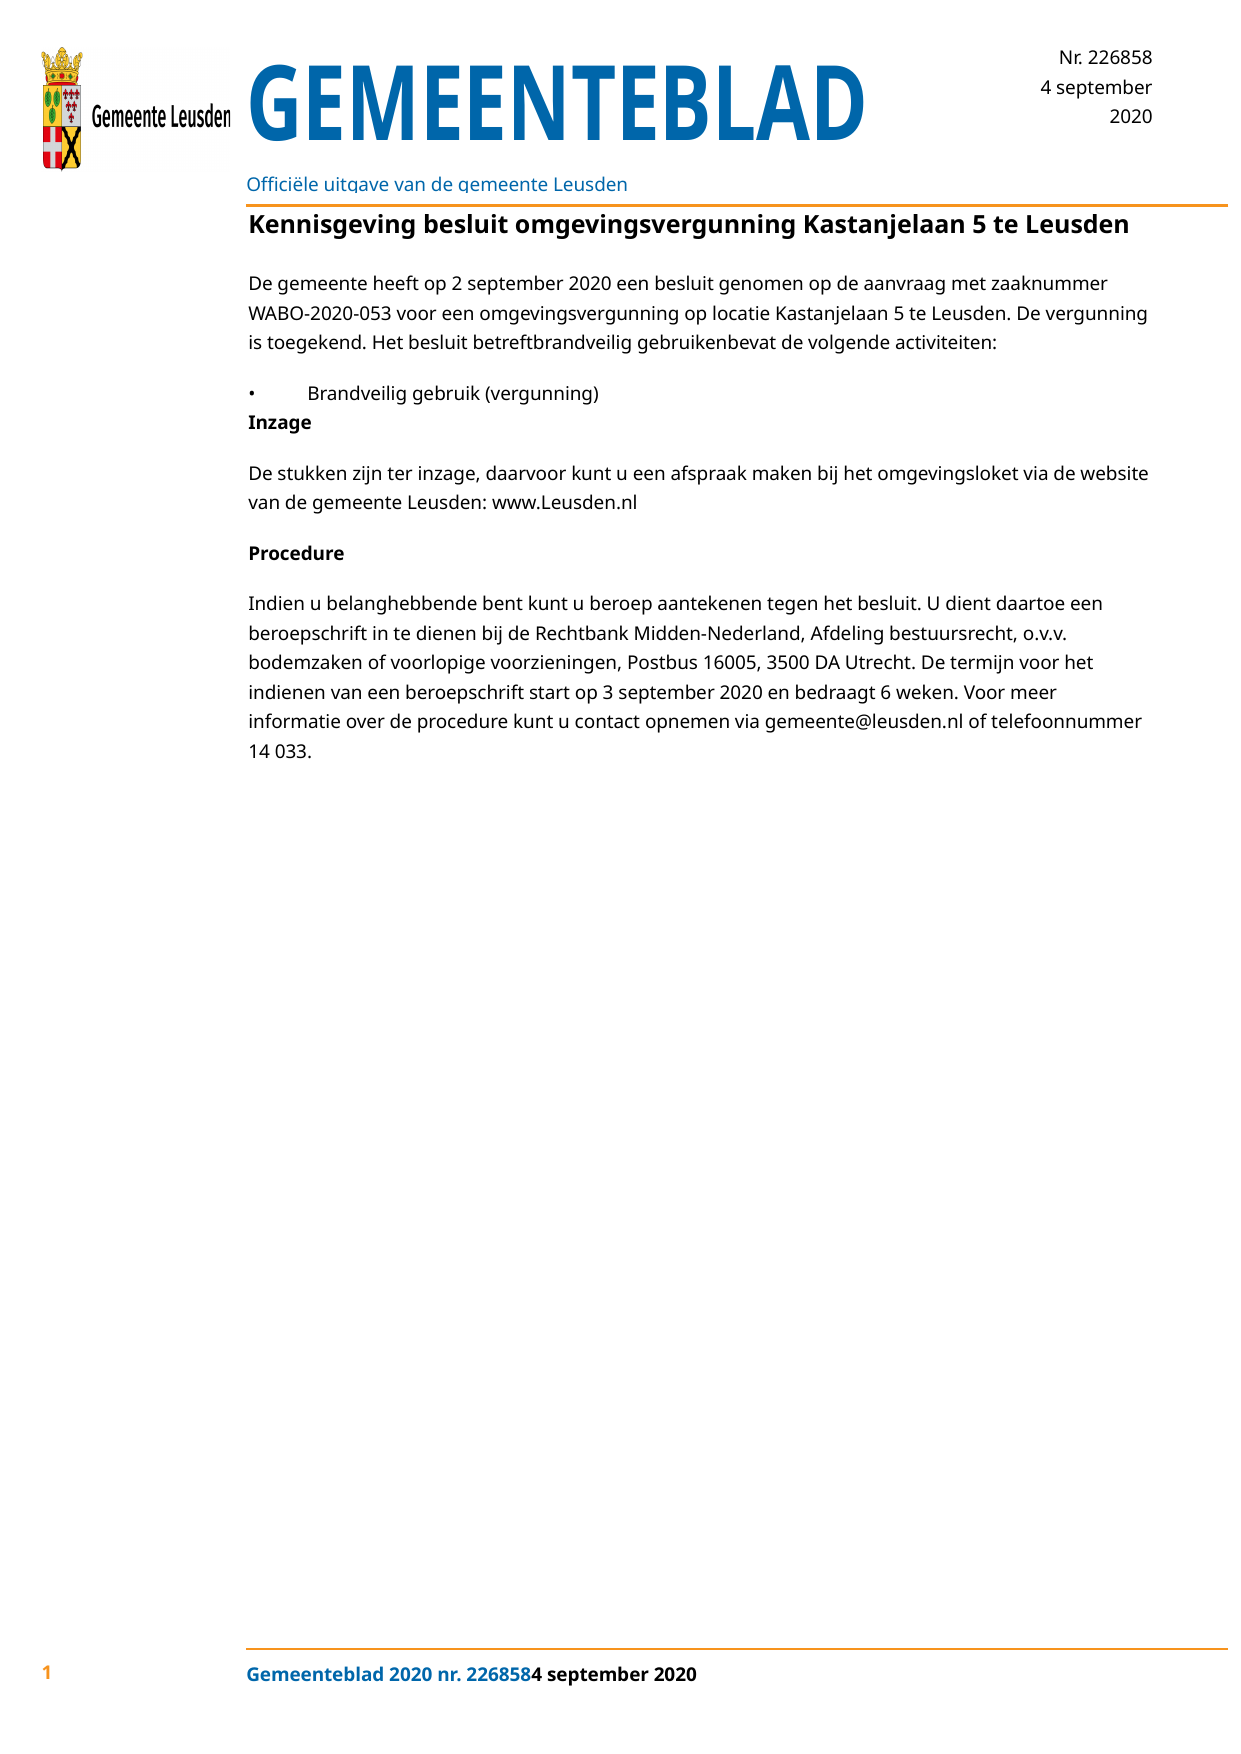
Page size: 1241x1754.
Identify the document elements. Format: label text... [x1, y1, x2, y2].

text De gemeente heeft op 2 september 2020 een besluit genomen op de aanvraag met zaaknummer WABO-2020-053 voor een omgevingsvergunning op locatie Kastanjelaan 5 te Leusden. De vergunning is toegekend. Het besluit betreftbrandveilig gebruikenbevat de volgende activiteiten: [248, 270, 1152, 355]
list Brandveilig gebruik (vergunning) [248, 380, 1152, 406]
text De stukken zijn ter inzage, daarvoor kunt u een afspraak maken bij het omgevingsloket via de website van de gemeente Leusden: www.Leusden.nl [248, 460, 1152, 515]
text Kennisgeving besluit omgevingsvergunning Kastanjelaan 5 te Leusden [248, 207, 1152, 241]
text Indien u belanghebbende bent kunt u beroep aantekenen tegen het besluit. U dient daartoe een beroepschrift in te dienen bij de Rechtbank Midden-Nederland, Afdeling bestuursrecht, o.v.v. bodemzaken of voorlopige voorzieningen, Postbus 16005, 3500 DA Utrecht. De termijn voor het indienen van een beroepschrift start op 3 september 2020 en bedraagt 6 weken. Voor meer informatie over de procedure kunt u contact opnemen via gemeente@leusden.nl of telefoonnummer 14 033. [248, 590, 1152, 764]
picture [41, 47, 231, 172]
text Procedure [248, 540, 1152, 566]
text Inzage [248, 409, 1152, 435]
